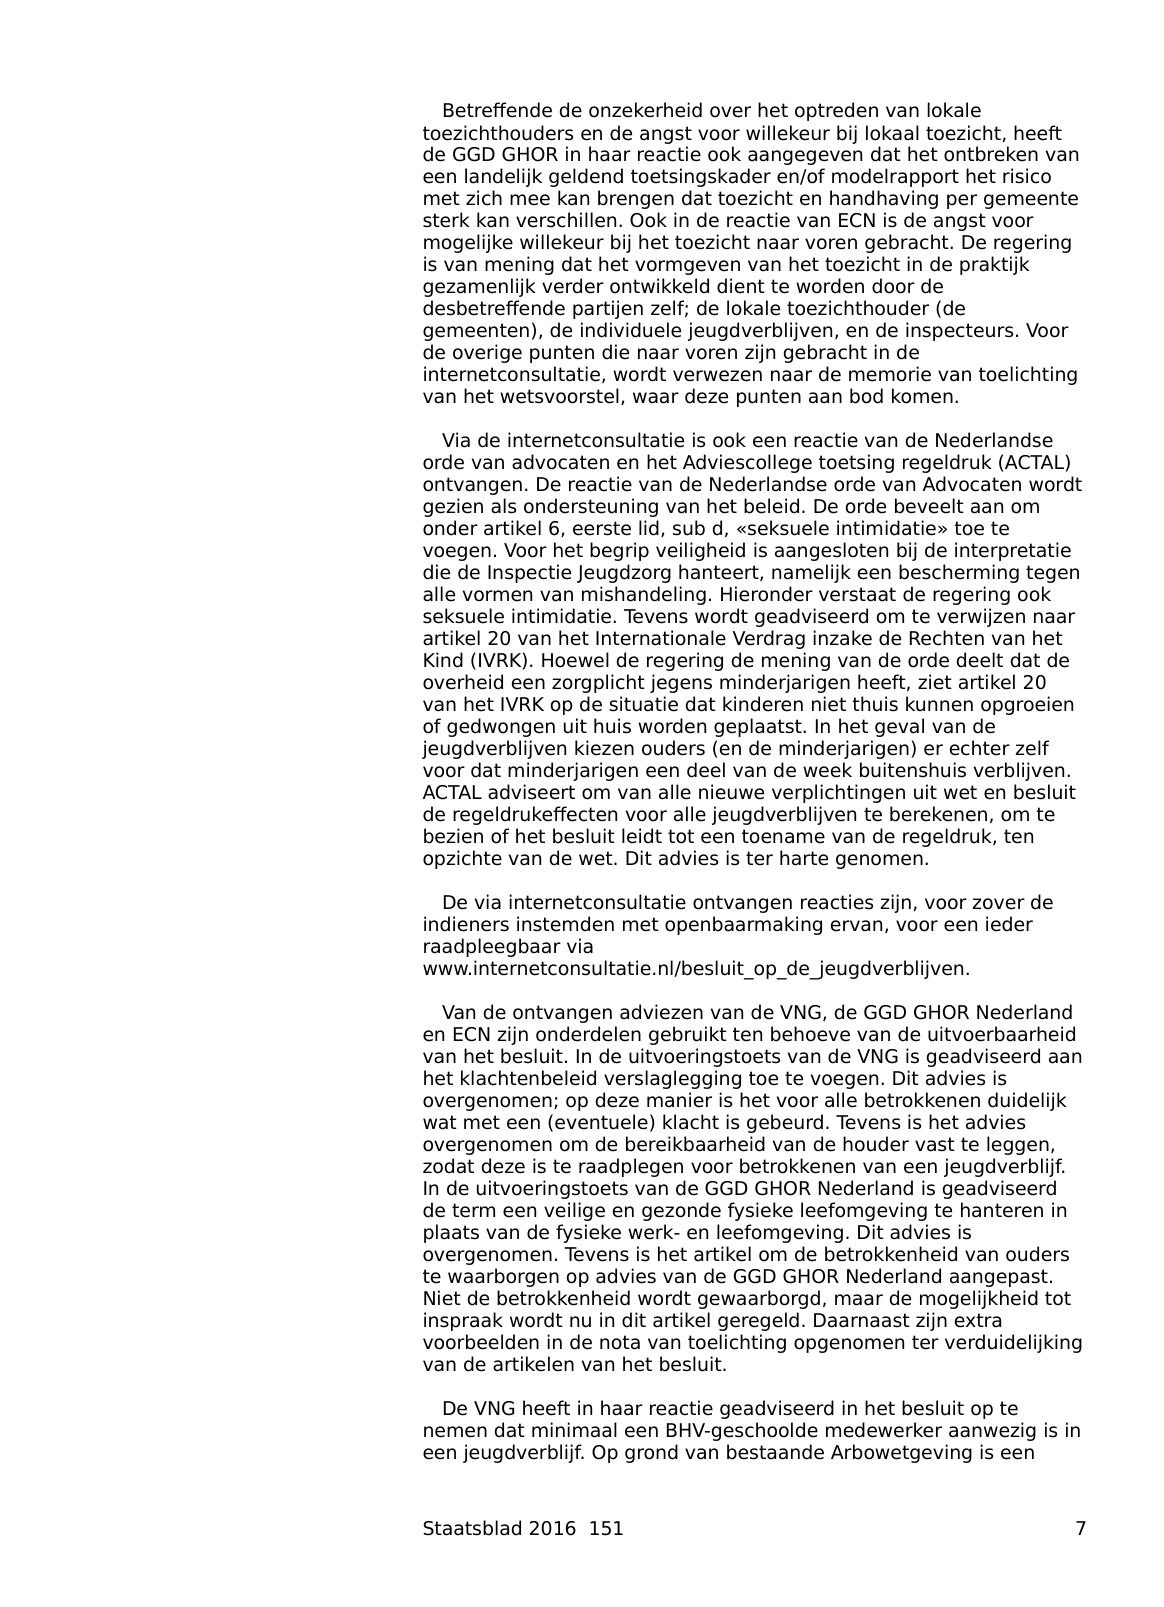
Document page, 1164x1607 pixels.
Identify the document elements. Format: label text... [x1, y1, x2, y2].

text Via de internetconsultatie is ook een reactie van de Nederlandse orde van advocaten en het Adviescollege toetsing regeldruk (ACTAL) ontvangen. De reactie van de Nederlandse orde van Advocaten wordt gezien als ondersteuning van het beleid. De orde beveelt aan om onder artikel 6, eerste lid, sub d, «seksuele intimidatie» toe te voegen. Voor het begrip veiligheid is aangesloten bij de interpretatie die de Inspectie Jeugdzorg hanteert, namelijk een bescherming tegen alle vormen van mishandeling. Hieronder verstaat de regering ook seksuele intimidatie. Tevens wordt geadviseerd om te verwijzen naar artikel 20 van het Internationale Verdrag inzake de Rechten van het Kind (IVRK). Hoewel de regering de mening van de orde deelt dat de overheid een zorgplicht jegens minderjarigen heeft, ziet artikel 20 van het IVRK op de situatie dat kinderen niet thuis kunnen opgroeien of gedwongen uit huis worden geplaatst. In het geval van de jeugdverblijven kiezen ouders (en de minderjarigen) er echter zelf voor dat minderjarigen een deel van de week buitenshuis verblijven. ACTAL adviseert om van alle nieuwe verplichtingen uit wet en besluit de regeldrukeffecten voor alle jeugdverblijven te berekenen, om te bezien of het besluit leidt tot een toename van de regeldruk, ten opzichte van de wet. Dit advies is ter harte genomen. [422, 430, 1087, 870]
text Van de ontvangen adviezen van de VNG, de GGD GHOR Nederland en ECN zijn onderdelen gebruikt ten behoeve van de uitvoerbaarheid van het besluit. In de uitvoeringstoets van de VNG is geadviseerd aan het klachtenbeleid verslaglegging toe te voegen. Dit advies is overgenomen; op deze manier is het voor alle betrokkenen duidelijk wat met een (eventuele) klacht is gebeurd. Tevens is het advies overgenomen om de bereikbaarheid van de houder vast te leggen, zodat deze is te raadplegen voor betrokkenen van een jeugdverblijf. In de uitvoeringstoets van de GGD GHOR Nederland is geadviseerd de term een veilige en gezonde fysieke leefomgeving te hanteren in plaats van de fysieke werk- en leefomgeving. Dit advies is overgenomen. Tevens is het artikel om de betrokkenheid van ouders te waarborgen op advies van de GGD GHOR Nederland aangepast. Niet de betrokkenheid wordt gewaarborgd, maar de mogelijkheid tot inspraak wordt nu in dit artikel geregeld. Daarnaast zijn extra voorbeelden in de nota van toelichting opgenomen ter verduidelijking van de artikelen van het besluit. [422, 1002, 1087, 1376]
text De via internetconsultatie ontvangen reacties zijn, voor zover de indieners instemden met openbaarmaking ervan, voor een ieder raadpleegbaar via www.internetconsultatie.nl/besluit_op_de_jeugdverblijven. [422, 892, 1087, 980]
text De VNG heeft in haar reactie geadviseerd in het besluit op te nemen dat minimaal een BHV-geschoolde medewerker aanwezig is in een jeugdverblijf. Op grond van bestaande Arbowetgeving is een [422, 1398, 1087, 1464]
text Betreffende de onzekerheid over het optreden van lokale toezichthouders en de angst voor willekeur bij lokaal toezicht, heeft de GGD GHOR in haar reactie ook aangegeven dat het ontbreken van een landelijk geldend toetsingskader en/of modelrapport het risico met zich mee kan brengen dat toezicht en handhaving per gemeente sterk kan verschillen. Ook in de reactie van ECN is de angst voor mogelijke willekeur bij het toezicht naar voren gebracht. De regering is van mening dat het vormgeven van het toezicht in de praktijk gezamenlijk verder ontwikkeld dient te worden door de desbetreffende partijen zelf; de lokale toezichthouder (de gemeenten), de individuele jeugdverblijven, en de inspecteurs. Voor de overige punten die naar voren zijn gebracht in de internetconsultatie, wordt verwezen naar de memorie van toelichting van het wetsvoorstel, waar deze punten aan bod komen. [422, 100, 1087, 408]
